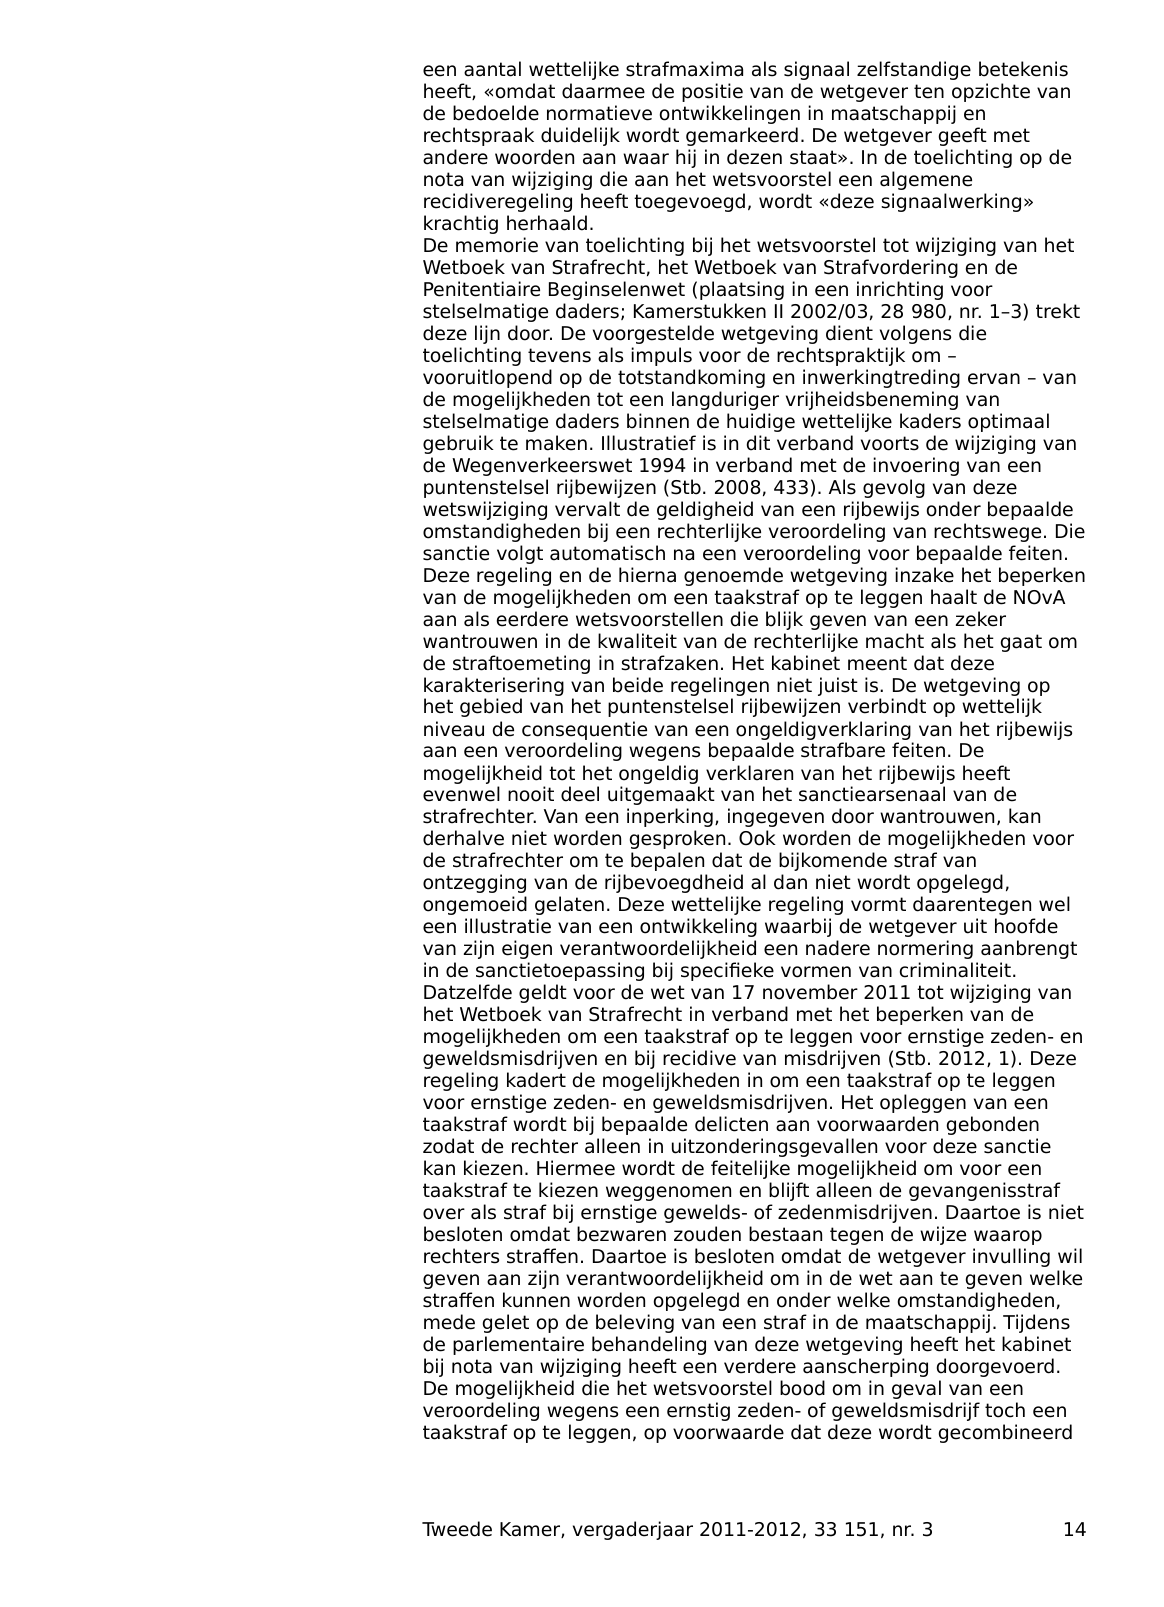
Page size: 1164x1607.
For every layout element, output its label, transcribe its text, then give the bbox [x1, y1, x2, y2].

text Datzelfde geldt voor de wet van 17 november 2011 tot wijziging van het Wetboek van Strafrecht in verband met het beperken van de mogelijkheden om een taakstraf op te leggen voor ernstige zeden- en geweldsmisdrijven en bij recidive van misdrijven (Stb. 2012, 1). Deze regeling kadert de mogelijkheden in om een taakstraf op te leggen voor ernstige zeden- en geweldsmisdrijven. Het opleggen van een taakstraf wordt bij bepaalde delicten aan voorwaarden gebonden zodat de rechter alleen in uitzonderingsgevallen voor deze sanctie kan kiezen. Hiermee wordt de feitelijke mogelijkheid om voor een taakstraf te kiezen weggenomen en blijft alleen de gevangenisstraf over als straf bij ernstige gewelds- of zedenmisdrijven. Daartoe is niet besloten omdat bezwaren zouden bestaan tegen de wijze waarop rechters straffen. Daartoe is besloten omdat de wetgever invulling wil geven aan zijn verantwoordelijkheid om in de wet aan te geven welke straffen kunnen worden opgelegd en onder welke omstandigheden, mede gelet op de beleving van een straf in de maatschappij. Tijdens de parlementaire behandeling van deze wetgeving heeft het kabinet bij nota van wijziging heeft een verdere aanscherping doorgevoerd. De mogelijkheid die het wetsvoorstel bood om in geval van een veroordeling wegens een ernstig zeden- of geweldsmisdrijf toch een taakstraf op te leggen, op voorwaarde dat deze wordt gecombineerd [422, 982, 1087, 1444]
text een aantal wettelijke strafmaxima als signaal zelfstandige betekenis heeft, «omdat daarmee de positie van de wetgever ten opzichte van de bedoelde normatieve ontwikkelingen in maatschappij en rechtspraak duidelijk wordt gemarkeerd. De wetgever geeft met andere woorden aan waar hij in dezen staat». In de toelichting op de nota van wijziging die aan het wetsvoorstel een algemene recidiveregeling heeft toegevoegd, wordt «deze signaalwerking» krachtig herhaald. [422, 59, 1087, 235]
text De memorie van toelichting bij het wetsvoorstel tot wijziging van het Wetboek van Strafrecht, het Wetboek van Strafvordering en de Penitentiaire Beginselenwet (plaatsing in een inrichting voor stelselmatige daders; Kamerstukken II 2002/03, 28 980, nr. 1–3) trekt deze lijn door. De voorgestelde wetgeving dient volgens die toelichting tevens als impuls voor de rechtspraktijk om – vooruitlopend op de totstandkoming en inwerkingtreding ervan – van de mogelijkheden tot een langduriger vrijheidsbeneming van stelselmatige daders binnen de huidige wettelijke kaders optimaal gebruik te maken. Illustratief is in dit verband voorts de wijziging van de Wegenverkeerswet 1994 in verband met de invoering van een puntenstelsel rijbewijzen (Stb. 2008, 433). Als gevolg van deze wetswijziging vervalt de geldigheid van een rijbewijs onder bepaalde omstandigheden bij een rechterlijke veroordeling van rechtswege. Die sanctie volgt automatisch na een veroordeling voor bepaalde feiten. Deze regeling en de hierna genoemde wetgeving inzake het beperken van de mogelijkheden om een taakstraf op te leggen haalt de NOvA aan als eerdere wetsvoorstellen die blijk geven van een zeker wantrouwen in de kwaliteit van de rechterlijke macht als het gaat om de straftoemeting in strafzaken. Het kabinet meent dat deze karakterisering van beide regelingen niet juist is. De wetgeving op het gebied van het puntenstelsel rijbewijzen verbindt op wettelijk niveau de consequentie van een ongeldigverklaring van het rijbewijs aan een veroordeling wegens bepaalde strafbare feiten. De mogelijkheid tot het ongeldig verklaren van het rijbewijs heeft evenwel nooit deel uitgemaakt van het sanctiearsenaal van de strafrechter. Van een inperking, ingegeven door wantrouwen, kan derhalve niet worden gesproken. Ook worden de mogelijkheden voor de strafrechter om te bepalen dat de bijkomende straf van ontzegging van de rijbevoegdheid al dan niet wordt opgelegd, ongemoeid gelaten. Deze wettelijke regeling vormt daarentegen wel een illustratie van een ontwikkeling waarbij de wetgever uit hoofde van zijn eigen verantwoordelijkheid een nadere normering aanbrengt in de sanctietoepassing bij specifieke vormen van criminaliteit. [422, 235, 1087, 982]
